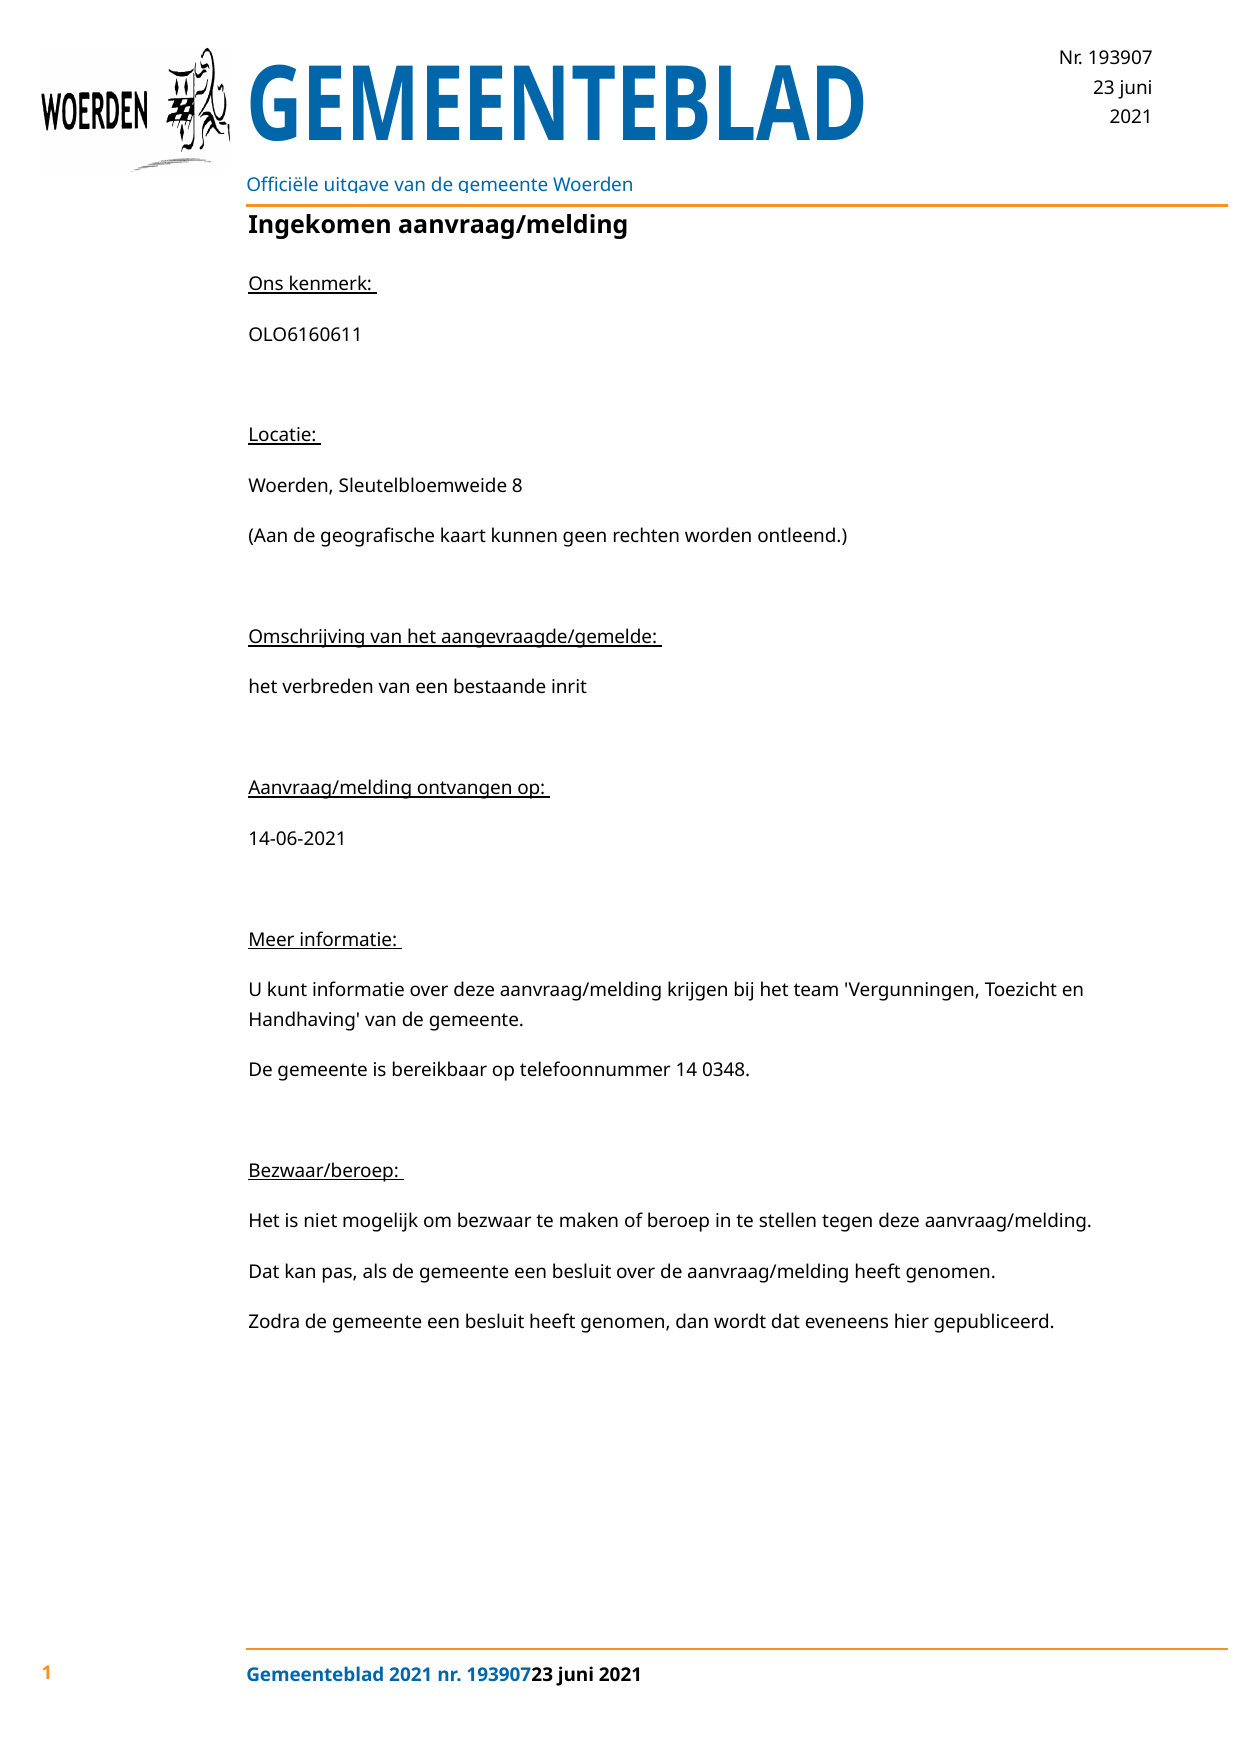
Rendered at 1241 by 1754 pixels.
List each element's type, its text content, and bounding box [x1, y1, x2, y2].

text Ons kenmerk: [248, 270, 1152, 296]
text Het is niet mogelijk om bezwaar te maken of beroep in te stellen tegen deze aanvraag/melding. [248, 1207, 1152, 1233]
text het verbreden van een bestaande inrit [248, 674, 1152, 699]
text U kunt informatie over deze aanvraag/melding krijgen bij het team 'Vergunningen, Toezicht en Handhaving' van de gemeente. [248, 976, 1152, 1031]
text Ingekomen aanvraag/melding [248, 207, 1152, 241]
text Locatie: [248, 422, 1152, 447]
text Woerden, Sleutelbloemweide 8 [248, 472, 1152, 498]
text OLO6160611 [248, 321, 1152, 346]
text 14-06-2021 [248, 825, 1152, 851]
text Omschrijving van het aangevraagde/gemelde: [248, 623, 1152, 649]
text Dat kan pas, als de gemeente een besluit over de aanvraag/melding heeft genomen. [248, 1258, 1152, 1283]
text Zodra de gemeente een besluit heeft genomen, dan wordt dat eveneens hier gepubliceerd. [248, 1308, 1152, 1334]
text Meer informatie: [248, 926, 1152, 951]
text De gemeente is bereikbaar op telefoonnummer 14 0348. [248, 1056, 1152, 1082]
text (Aan de geografische kaart kunnen geen rechten worden ontleend.) [248, 522, 1152, 548]
picture [41, 47, 231, 172]
text Bezwaar/beroep: [248, 1157, 1152, 1183]
text Aanvraag/melding ontvangen op: [248, 774, 1152, 800]
